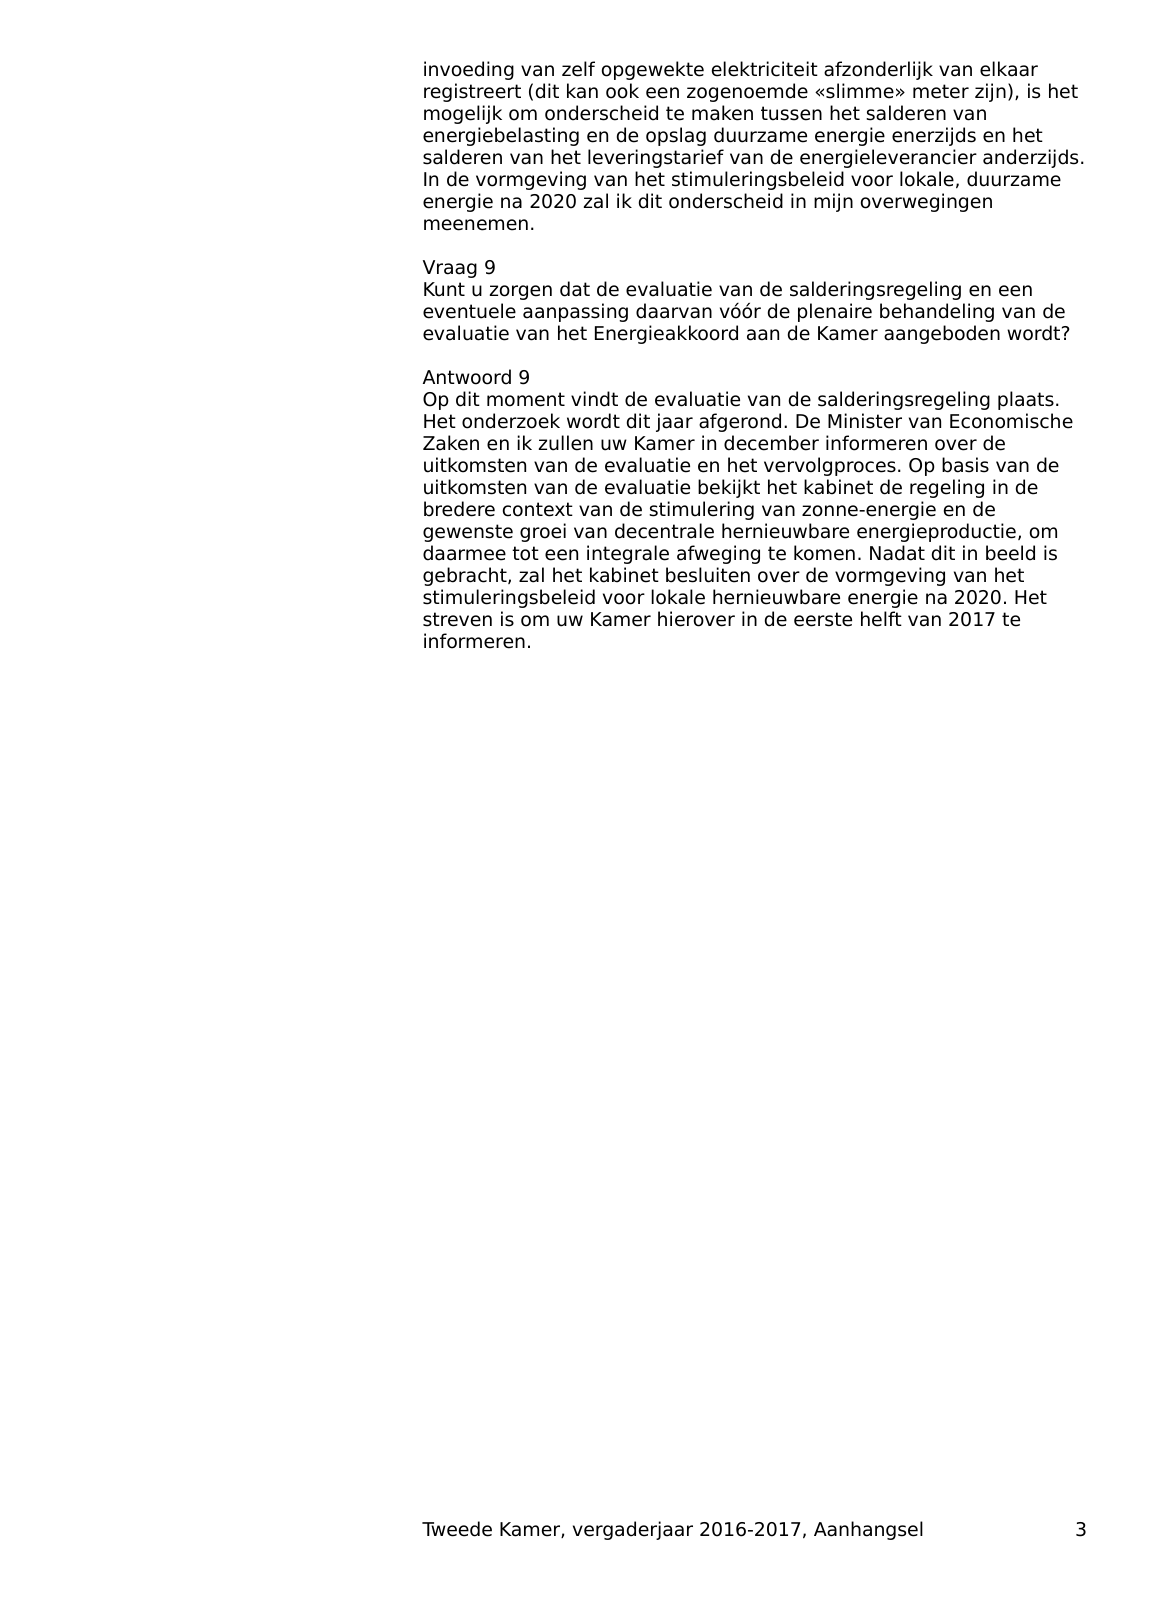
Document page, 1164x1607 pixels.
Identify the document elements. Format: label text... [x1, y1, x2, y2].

text Kunt u zorgen dat de evaluatie van de salderingsregeling en een eventuele aanpassing daarvan vóór de plenaire behandeling van de evaluatie van het Energieakkoord aan de Kamer aangeboden wordt? [422, 279, 1087, 345]
text Vraag 9 [422, 257, 1087, 279]
text invoeding van zelf opgewekte elektriciteit afzonderlijk van elkaar registreert (dit kan ook een zogenoemde «slimme» meter zijn), is het mogelijk om onderscheid te maken tussen het salderen van energiebelasting en de opslag duurzame energie enerzijds en het salderen van het leveringstarief van de energieleverancier anderzijds. In de vormgeving van het stimuleringsbeleid voor lokale, duurzame energie na 2020 zal ik dit onderscheid in mijn overwegingen meenemen. [422, 59, 1087, 235]
text Op dit moment vindt de evaluatie van de salderingsregeling plaats. Het onderzoek wordt dit jaar afgerond. De Minister van Economische Zaken en ik zullen uw Kamer in december informeren over de uitkomsten van de evaluatie en het vervolgproces. Op basis van de uitkomsten van de evaluatie bekijkt het kabinet de regeling in de bredere context van de stimulering van zonne-energie en de gewenste groei van decentrale hernieuwbare energieproductie, om daarmee tot een integrale afweging te komen. Nadat dit in beeld is gebracht, zal het kabinet besluiten over de vormgeving van het stimuleringsbeleid voor lokale hernieuwbare energie na 2020. Het streven is om uw Kamer hierover in de eerste helft van 2017 te informeren. [422, 389, 1087, 653]
text Antwoord 9 [422, 367, 1087, 389]
